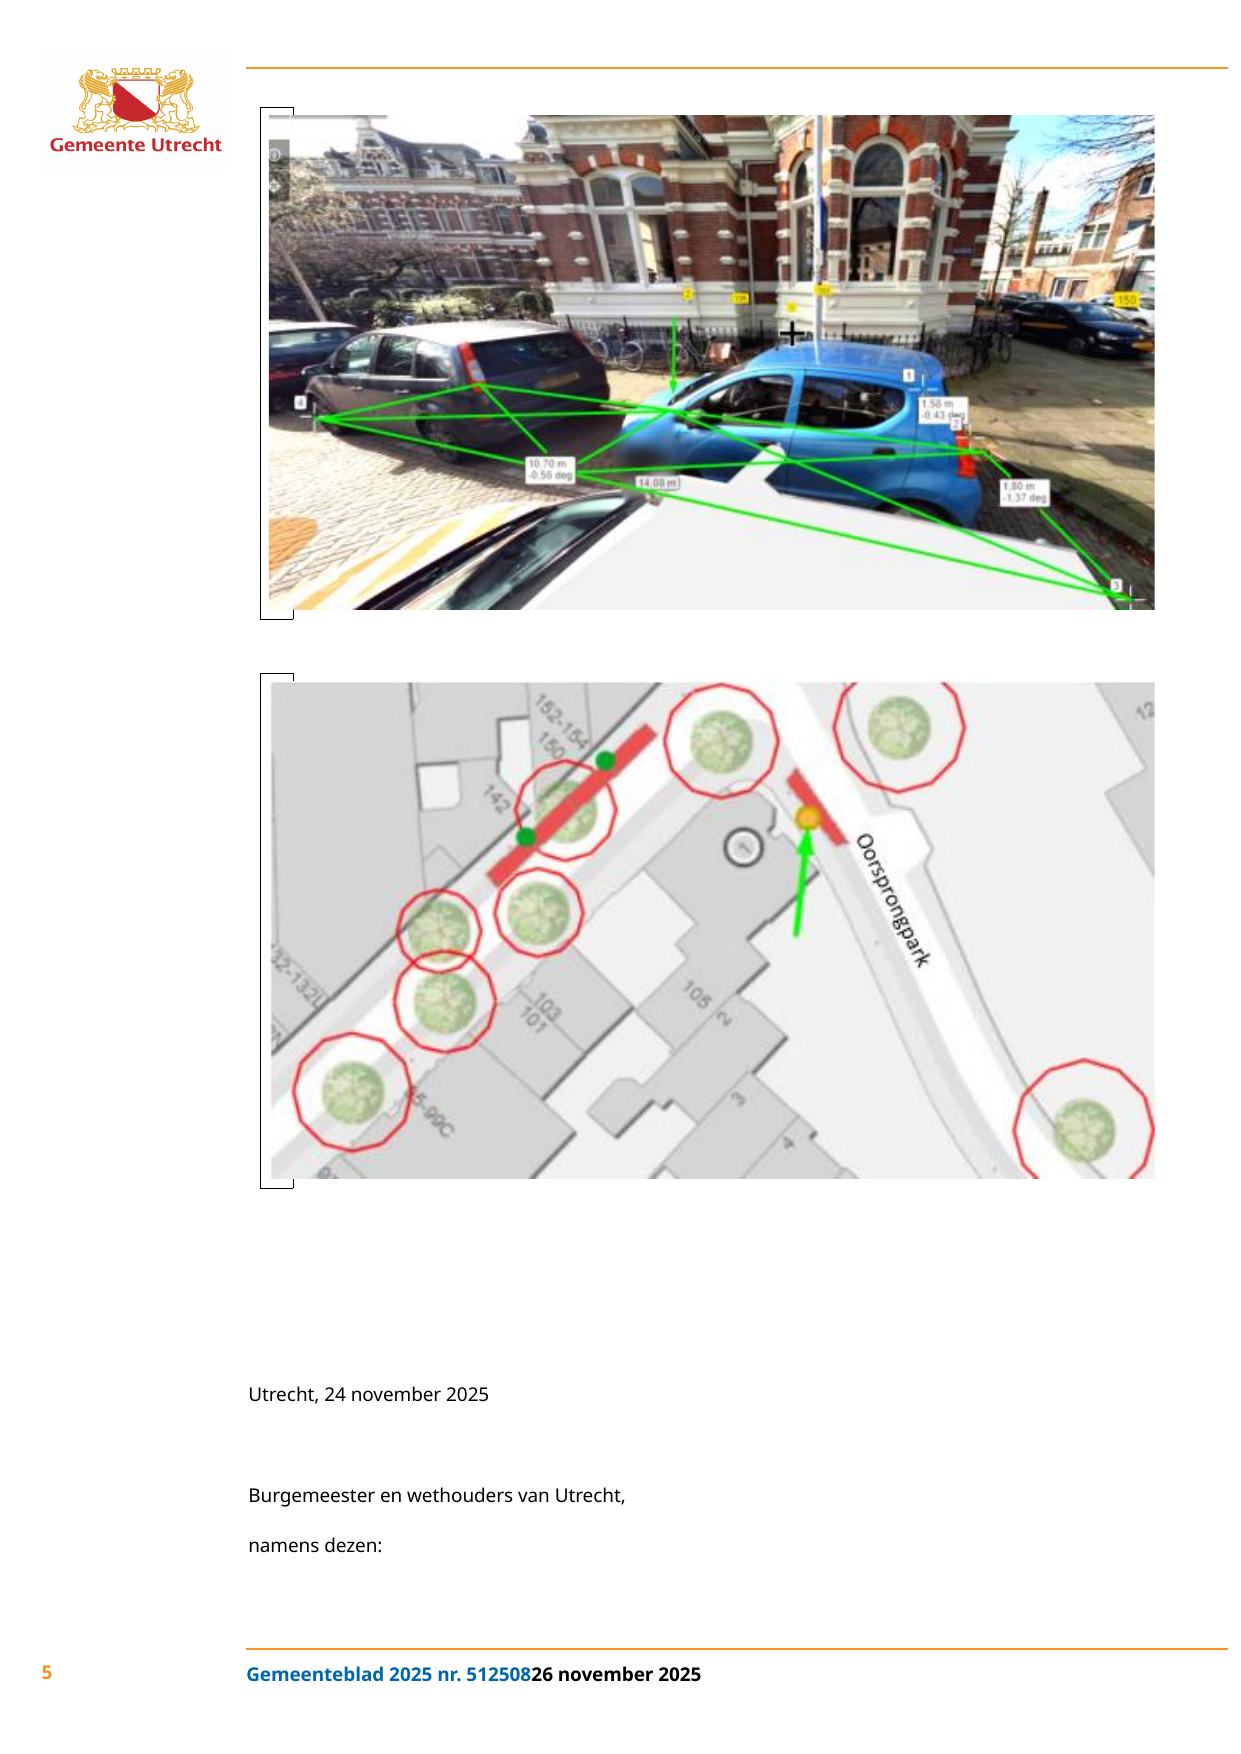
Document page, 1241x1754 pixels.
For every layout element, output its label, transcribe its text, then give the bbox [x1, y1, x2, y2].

text Burgemeester en wethouders van Utrecht, [248, 1482, 1152, 1507]
text namens dezen: [248, 1532, 1152, 1558]
picture [41, 47, 231, 172]
picture [268, 115, 1155, 610]
picture [268, 681, 1155, 1179]
text Utrecht, 24 november 2025 [248, 1381, 1152, 1407]
